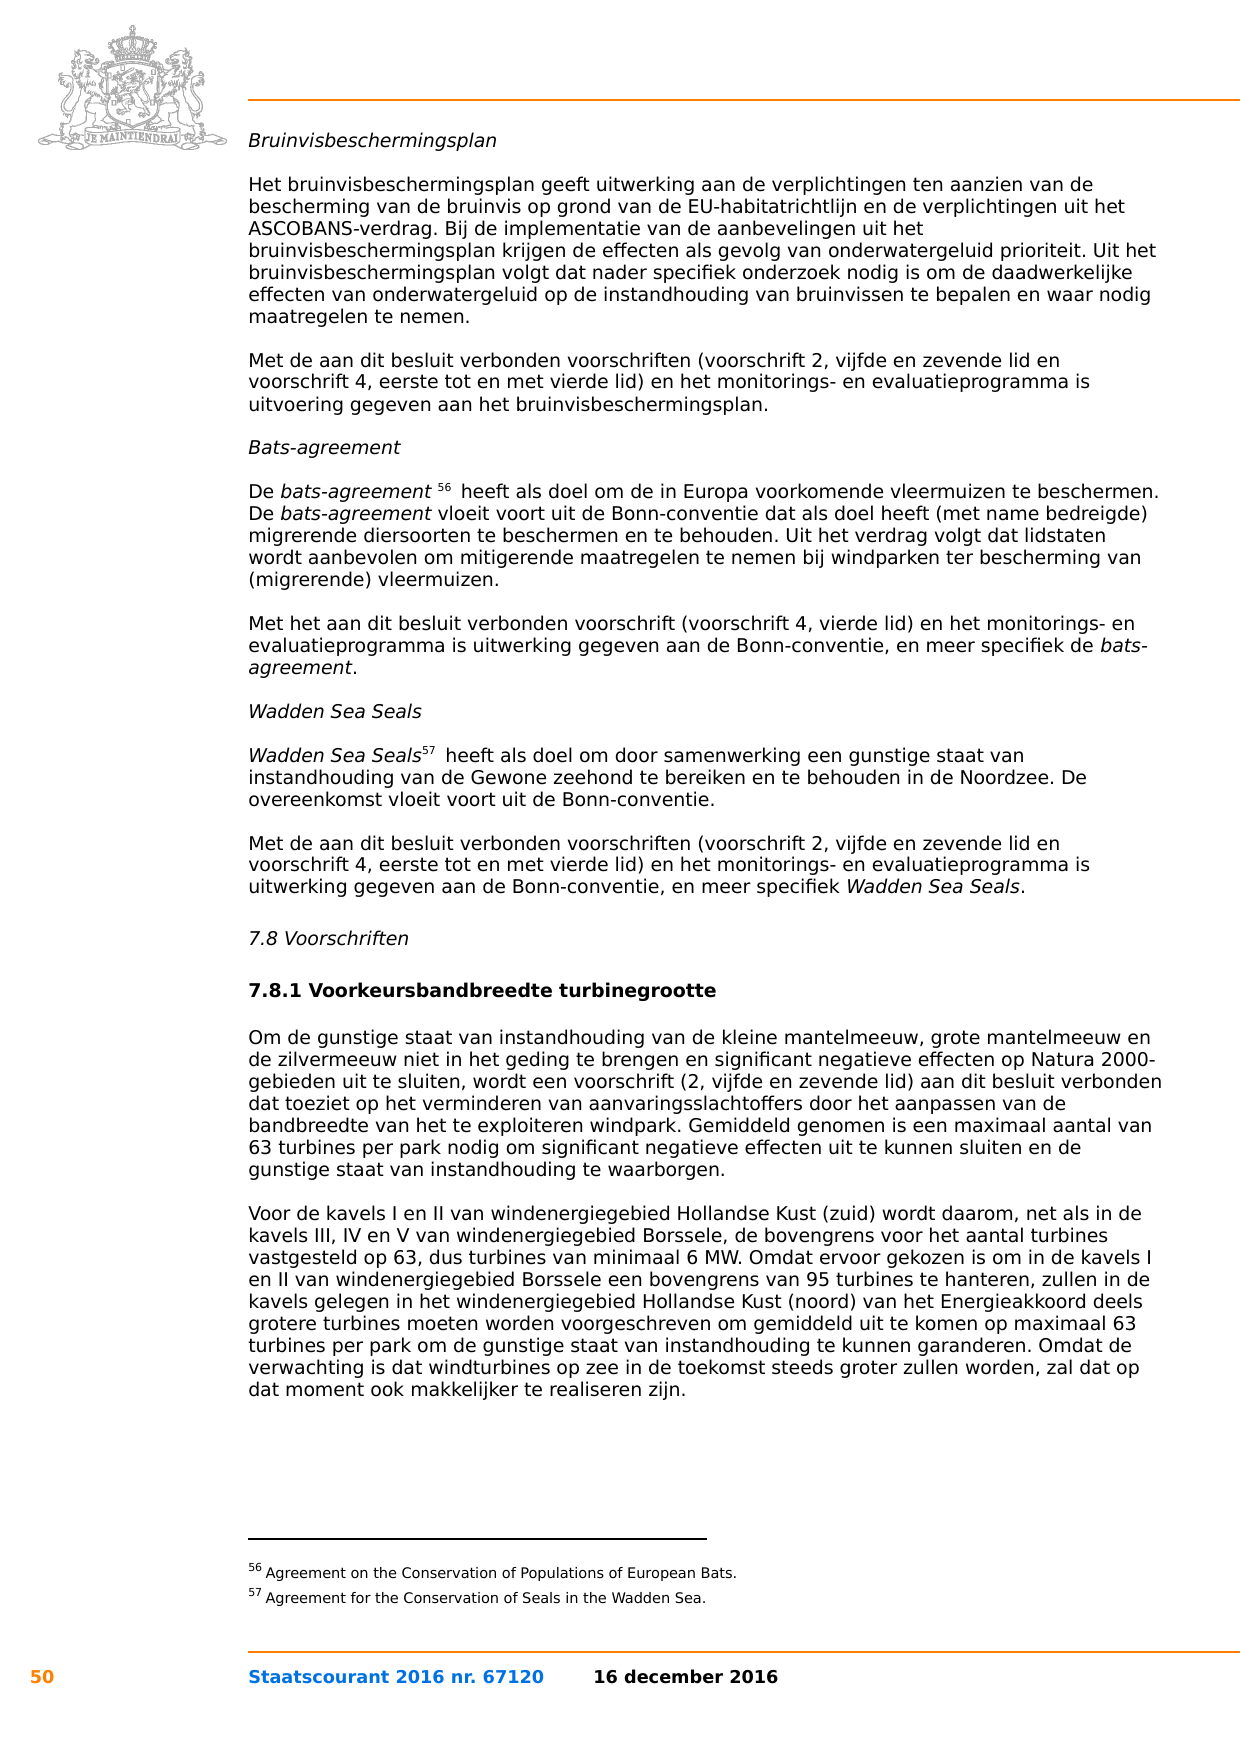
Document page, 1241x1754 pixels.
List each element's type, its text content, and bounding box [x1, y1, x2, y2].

text Met de aan dit besluit verbonden voorschriften (voorschrift 2, vijfde en zevende lid en voorschrift 4, eerste tot en met vierde lid) en het monitorings- en evaluatieprogramma is uitwerking gegeven aan de Bonn-conventie, en meer specifiek Wadden Sea Seals. [248, 832, 1163, 898]
text Met het aan dit besluit verbonden voorschrift (voorschrift 4, vierde lid) en het monitorings- en evaluatieprogramma is uitwerking gegeven aan de Bonn-conventie, en meer specifiek de bats-agreement. [248, 613, 1163, 679]
subtitle Wadden Sea Seals [248, 701, 1163, 723]
subtitle 7.8.1 Voorkeursbandbreedte turbinegrootte [248, 980, 1163, 1002]
text Voor de kavels I en II van windenergiegebied Hollandse Kust (zuid) wordt daarom, net als in de kavels III, IV en V van windenergiegebied Borssele, de bovengrens voor het aantal turbines vastgesteld op 63, dus turbines van minimaal 6 MW. Omdat ervoor gekozen is om in de kavels I en II van windenergiegebied Borssele een bovengrens van 95 turbines te hanteren, zullen in de kavels gelegen in het windenergiegebied Hollandse Kust (noord) van het Energieakkoord deels grotere turbines moeten worden voorgeschreven om gemiddeld uit te komen op maximaal 63 turbines per park om de gunstige staat van instandhouding te kunnen garanderen. Omdat de verwachting is dat windturbines op zee in de toekomst steeds groter zullen worden, zal dat op dat moment ook makkelijker te realiseren zijn. [248, 1203, 1163, 1401]
text Agreement on the Conservation of Populations of European Bats. [248, 1561, 1163, 1583]
picture [38, 25, 227, 150]
text Wadden Sea Seals heeft als doel om door samenwerking een gunstige staat van instandhouding van de Gewone zeehond te bereiken en te behouden in de Noordzee. De overeenkomst vloeit voort uit de Bonn-conventie. [248, 744, 1163, 811]
subtitle Bats-agreement [248, 437, 1163, 459]
text Om de gunstige staat van instandhouding van de kleine mantelmeeuw, grote mantelmeeuw en de zilvermeeuw niet in het geding te brengen en significant negatieve effecten op Natura 2000-gebieden uit te sluiten, wordt een voorschrift (2, vijfde en zevende lid) aan dit besluit verbonden dat toeziet op het verminderen van aanvaringsslachtoffers door het aanpassen van de bandbreedte van het te exploiteren windpark. Gemiddeld genomen is een maximaal aantal van 63 turbines per park nodig om significant negatieve effecten uit te kunnen sluiten en de gunstige staat van instandhouding te waarborgen. [248, 1027, 1163, 1181]
subtitle 7.8 Voorschriften [248, 928, 1163, 950]
text De bats-agreement heeft als doel om de in Europa voorkomende vleermuizen te beschermen. De bats-agreement vloeit voort uit de Bonn-conventie dat als doel heeft (met name bedreigde) migrerende diersoorten te beschermen en te behouden. Uit het verdrag volgt dat lidstaten wordt aanbevolen om mitigerende maatregelen te nemen bij windparken ter bescherming van (migrerende) vleermuizen. [248, 481, 1163, 591]
text Agreement for the Conservation of Seals in the Wadden Sea. [248, 1586, 1163, 1608]
text Het bruinvisbeschermingsplan geeft uitwerking aan de verplichtingen ten aanzien van de bescherming van de bruinvis op grond van de EU-habitatrichtlijn en de verplichtingen uit het ASCOBANS-verdrag. Bij de implementatie van de aanbevelingen uit het bruinvisbeschermingsplan krijgen de effecten als gevolg van onderwatergeluid prioriteit. Uit het bruinvisbeschermingsplan volgt dat nader specifiek onderzoek nodig is om de daadwerkelijke effecten van onderwatergeluid op de instandhouding van bruinvissen te bepalen en waar nodig maatregelen te nemen. [248, 174, 1163, 328]
text Met de aan dit besluit verbonden voorschriften (voorschrift 2, vijfde en zevende lid en voorschrift 4, eerste tot en met vierde lid) en het monitorings- en evaluatieprogramma is uitvoering gegeven aan het bruinvisbeschermingsplan. [248, 349, 1163, 415]
subtitle Bruinvisbeschermingsplan [248, 130, 1163, 152]
